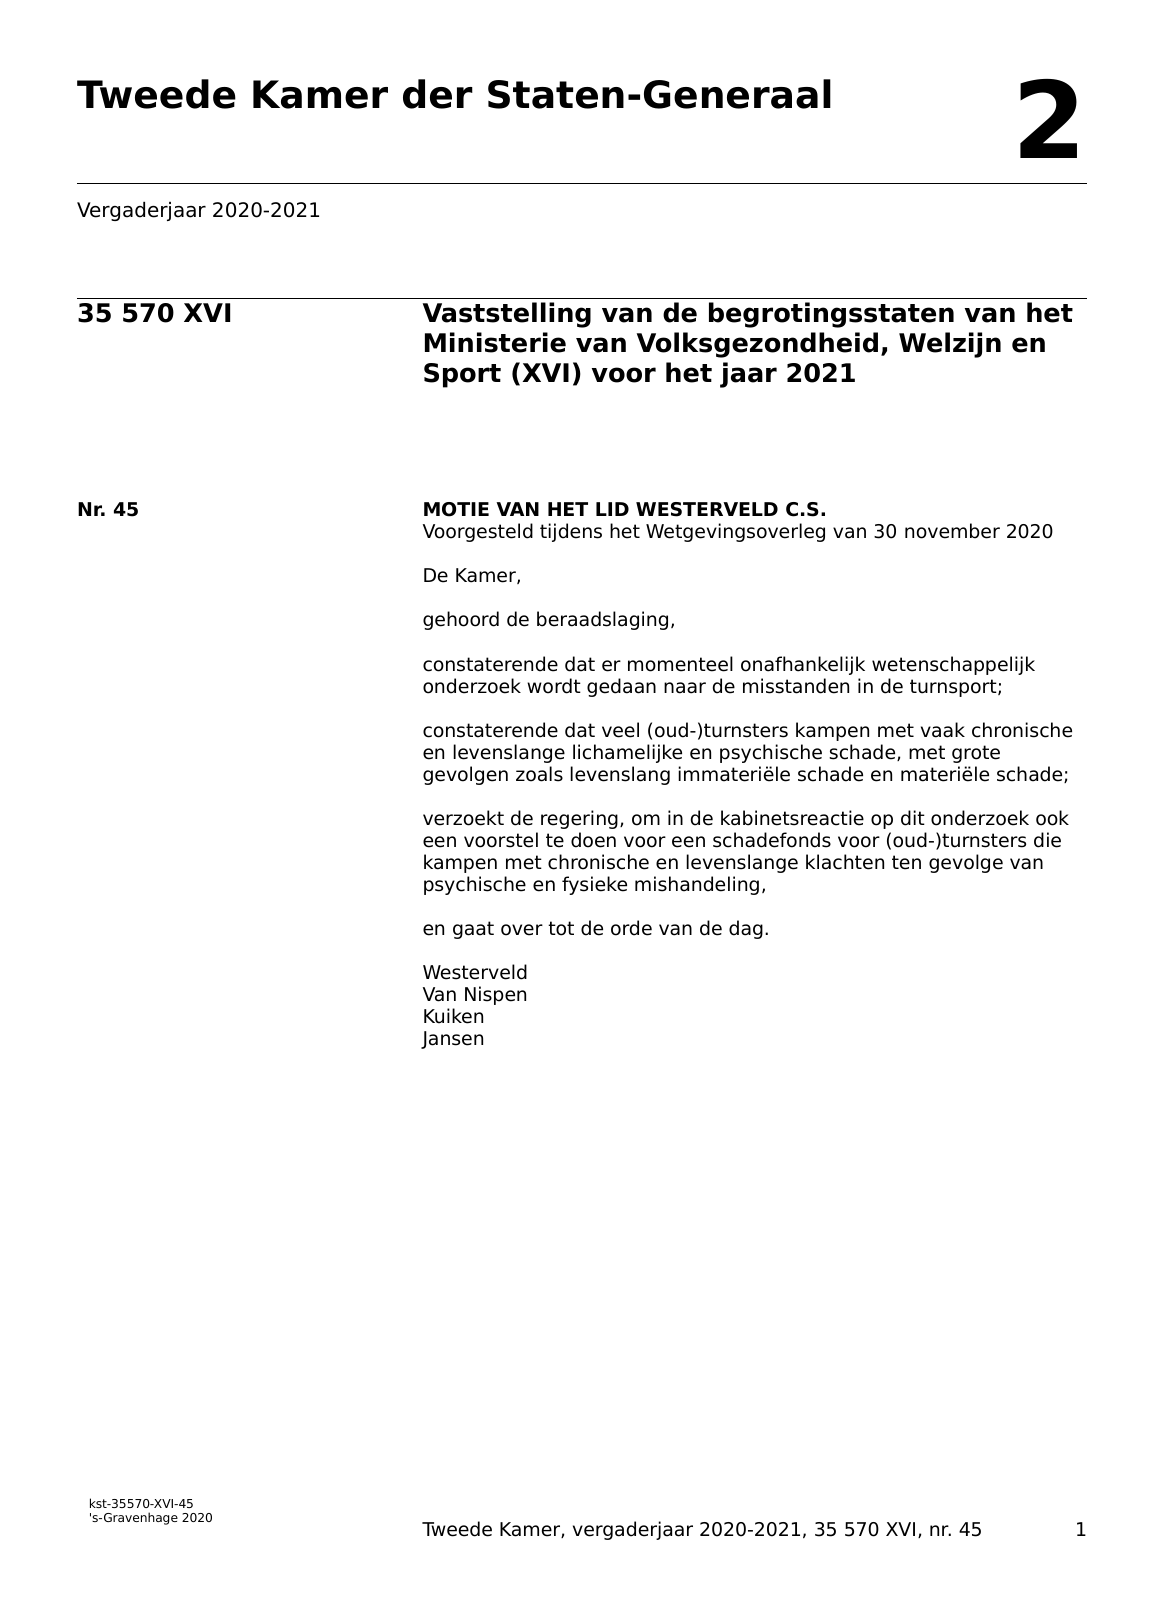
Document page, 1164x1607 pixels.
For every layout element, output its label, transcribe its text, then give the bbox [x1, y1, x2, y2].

table_header Tweede Kamer der Staten-Generaal [77, 59, 886, 183]
text Westerveld [422, 962, 1087, 984]
text en gaat over tot de orde van de dag. [422, 918, 1087, 940]
text gehoord de beraadslaging, [422, 609, 1087, 631]
text kst-35570-XVI-45 [88, 1497, 323, 1511]
text constaterende dat veel (oud-)turnsters kampen met vaak chronische en levenslange lichamelijke en psychische schade, met grote gevolgen zoals levenslang immateriële schade en materiële schade; [422, 720, 1087, 786]
text Van Nispen [422, 984, 1087, 1006]
subtitle Nr. 45 MOTIE VAN HET LID WESTERVELD C.S. [77, 499, 1087, 521]
text Kuiken [422, 1006, 1087, 1028]
text Voorgesteld tijdens het Wetgevingsoverleg van 30 november 2020 [422, 521, 1087, 543]
text verzoekt de regering, om in de kabinetsreactie op dit onderzoek ook een voorstel te doen voor een schadefonds voor (oud-)turnsters die kampen met chronische en levenslange klachten ten gevolge van psychische en fysieke mishandeling, [422, 808, 1087, 896]
table_header 2 [886, 59, 1087, 183]
table_cell Vergaderjaar 2020-2021 [77, 184, 1087, 298]
subtitle 35 570 XVI Vaststelling van de begrotingsstaten van het Ministerie van Volksgezondheid, Welzijn en Sport (XVI) voor het jaar 2021 [77, 299, 1087, 388]
text De Kamer, [422, 565, 1087, 587]
text constaterende dat er momenteel onafhankelijk wetenschappelijk onderzoek wordt gedaan naar de misstanden in de turnsport; [422, 653, 1087, 697]
text 's-Gravenhage 2020 [88, 1511, 323, 1525]
text Jansen [422, 1028, 1087, 1050]
